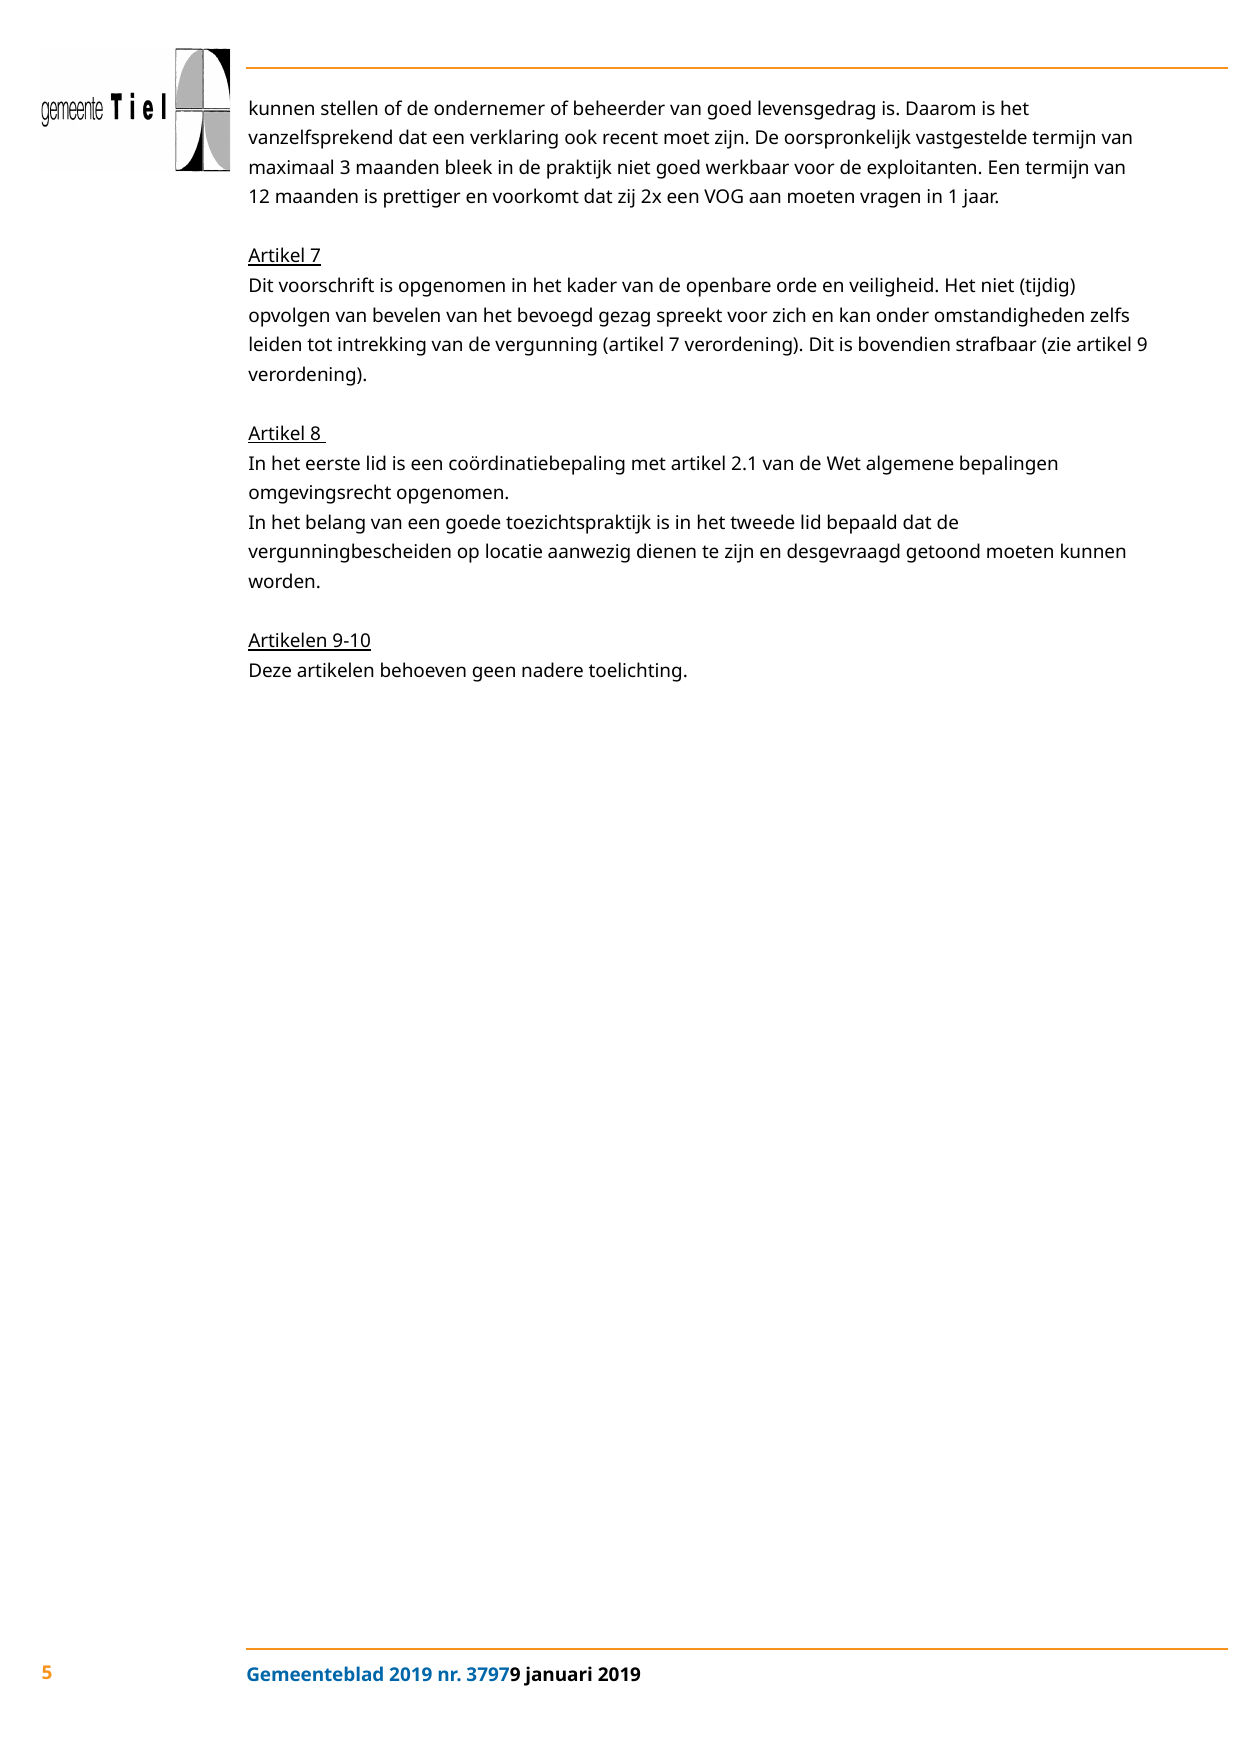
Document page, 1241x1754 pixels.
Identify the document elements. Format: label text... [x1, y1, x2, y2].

text Artikel 7 [248, 243, 1152, 268]
text Artikel 8 [248, 420, 1152, 446]
text In het eerste lid is een coördinatiebepaling met artikel 2.1 van de Wet algemene bepalingen omgevingsrecht opgenomen. [248, 450, 1152, 505]
text In het belang van een goede toezichtspraktijk is in het tweede lid bepaald dat de vergunningbescheiden op locatie aanwezig dienen te zijn en desgevraagd getoond moeten kunnen worden. [248, 509, 1152, 594]
text Artikelen 9-10 [248, 627, 1152, 653]
text Dit voorschrift is opgenomen in het kader van de openbare orde en veiligheid. Het niet (tijdig) opvolgen van bevelen van het bevoegd gezag spreekt voor zich en kan onder omstandigheden zelfs leiden tot intrekking van de vergunning (artikel 7 verordening). Dit is bovendien strafbaar (zie artikel 9 verordening). [248, 272, 1152, 387]
text kunnen stellen of de ondernemer of beheerder van goed levensgedrag is. Daarom is het vanzelfsprekend dat een verklaring ook recent moet zijn. De oorspronkelijk vastgestelde termijn van maximaal 3 maanden bleek in de praktijk niet goed werkbaar voor de exploitanten. Een termijn van 12 maanden is prettiger en voorkomt dat zij 2x een VOG aan moeten vragen in 1 jaar. [248, 95, 1152, 209]
picture [41, 47, 231, 172]
text Deze artikelen behoeven geen nadere toelichting. [248, 657, 1152, 683]
